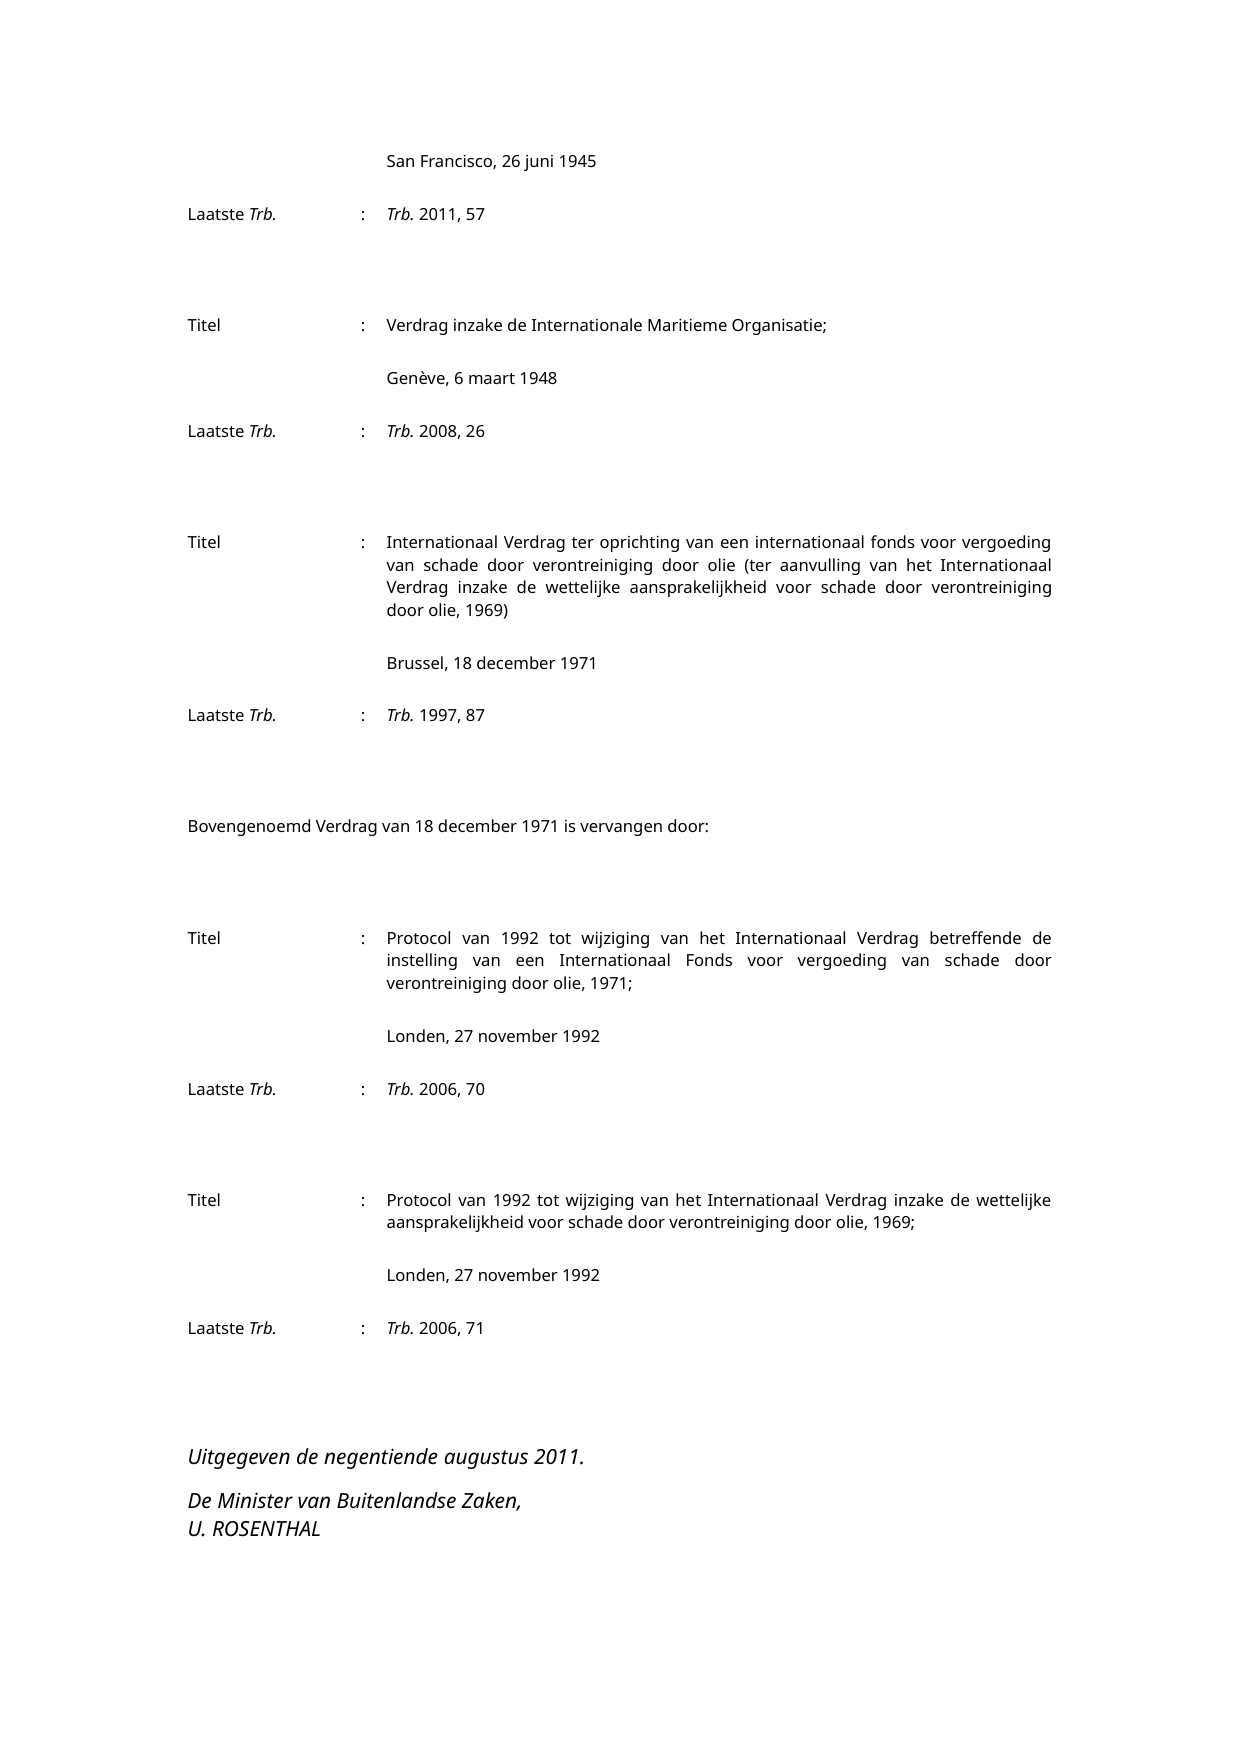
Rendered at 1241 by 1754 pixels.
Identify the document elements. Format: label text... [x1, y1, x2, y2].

table_cell [188, 255, 361, 314]
table_cell Trb. 2008, 26 [386, 419, 1053, 472]
table_cell [386, 757, 1053, 815]
table_cell : [361, 1188, 386, 1316]
table_cell Titel [188, 530, 361, 704]
table_cell Laatste Trb. [188, 419, 361, 472]
table_cell Laatste Trb. [188, 1316, 361, 1369]
table_cell Trb. 1997, 87 [386, 704, 1053, 757]
table_cell Titel [188, 314, 361, 419]
table_cell Titel [188, 926, 361, 1077]
table_cell [386, 255, 1053, 314]
table_cell Protocol van 1992 tot wijziging van het Internationaal Verdrag inzake de wettelijke aansprakelijkheid voor schade door verontreiniging door olie, 1969; Londen, 27 november 1992 [386, 1188, 1053, 1316]
table_header [188, 150, 361, 203]
table_cell [361, 255, 386, 314]
table_cell Verdrag inzake de Internationale Maritieme Organisatie; Genève, 6 maart 1948 [386, 314, 1053, 419]
table_cell Laatste Trb. [188, 704, 361, 757]
text U. ROSENTHAL [187, 1514, 1053, 1543]
table_cell [361, 757, 386, 815]
table_cell [361, 1130, 386, 1188]
table_cell : [361, 704, 386, 757]
table_cell Trb. 2011, 57 [386, 203, 1053, 255]
table_cell Trb. 2006, 71 [386, 1316, 1053, 1369]
text Uitgegeven de negentiende augustus 2011. [187, 1442, 1053, 1471]
table_cell Internationaal Verdrag ter oprichting van een internationaal fonds voor vergoeding van schade door verontreiniging door olie (ter aanvulling van het Internationaal Verdrag inzake de wettelijke aansprakelijkheid voor schade door verontreiniging door olie, 1969) Brussel, 18 december 1971 [386, 530, 1053, 704]
text De Minister van Buitenlandse Zaken, [187, 1486, 1053, 1514]
table_cell : [361, 1077, 386, 1130]
table_cell : [361, 530, 386, 704]
table_cell Protocol van 1992 tot wijziging van het Internationaal Verdrag betreffende de instelling van een Internationaal Fonds voor vergoeding van schade door verontreiniging door olie, 1971; Londen, 27 november 1992 [386, 926, 1053, 1077]
table_cell Laatste Trb. [188, 203, 361, 255]
table_cell [386, 1130, 1053, 1188]
table_cell [361, 472, 386, 530]
table_header [361, 150, 386, 203]
table_cell : [361, 926, 386, 1077]
table_cell [188, 1130, 361, 1188]
table_cell Titel [188, 1188, 361, 1316]
table_cell : [361, 203, 386, 255]
table_cell Bovengenoemd Verdrag van 18 december 1971 is vervangen door: [188, 815, 1053, 868]
table_header San Francisco, 26 juni 1945 [386, 150, 1053, 203]
table_cell Laatste Trb. [188, 1077, 361, 1130]
table_cell [386, 472, 1053, 530]
table_cell [188, 472, 361, 530]
table_cell [188, 868, 361, 926]
table_cell : [361, 419, 386, 472]
table_cell [361, 868, 386, 926]
table_cell Trb. 2006, 70 [386, 1077, 1053, 1130]
table_cell [386, 868, 1053, 926]
table_cell [188, 757, 361, 815]
table_cell : [361, 1316, 386, 1369]
table_cell : [361, 314, 386, 419]
